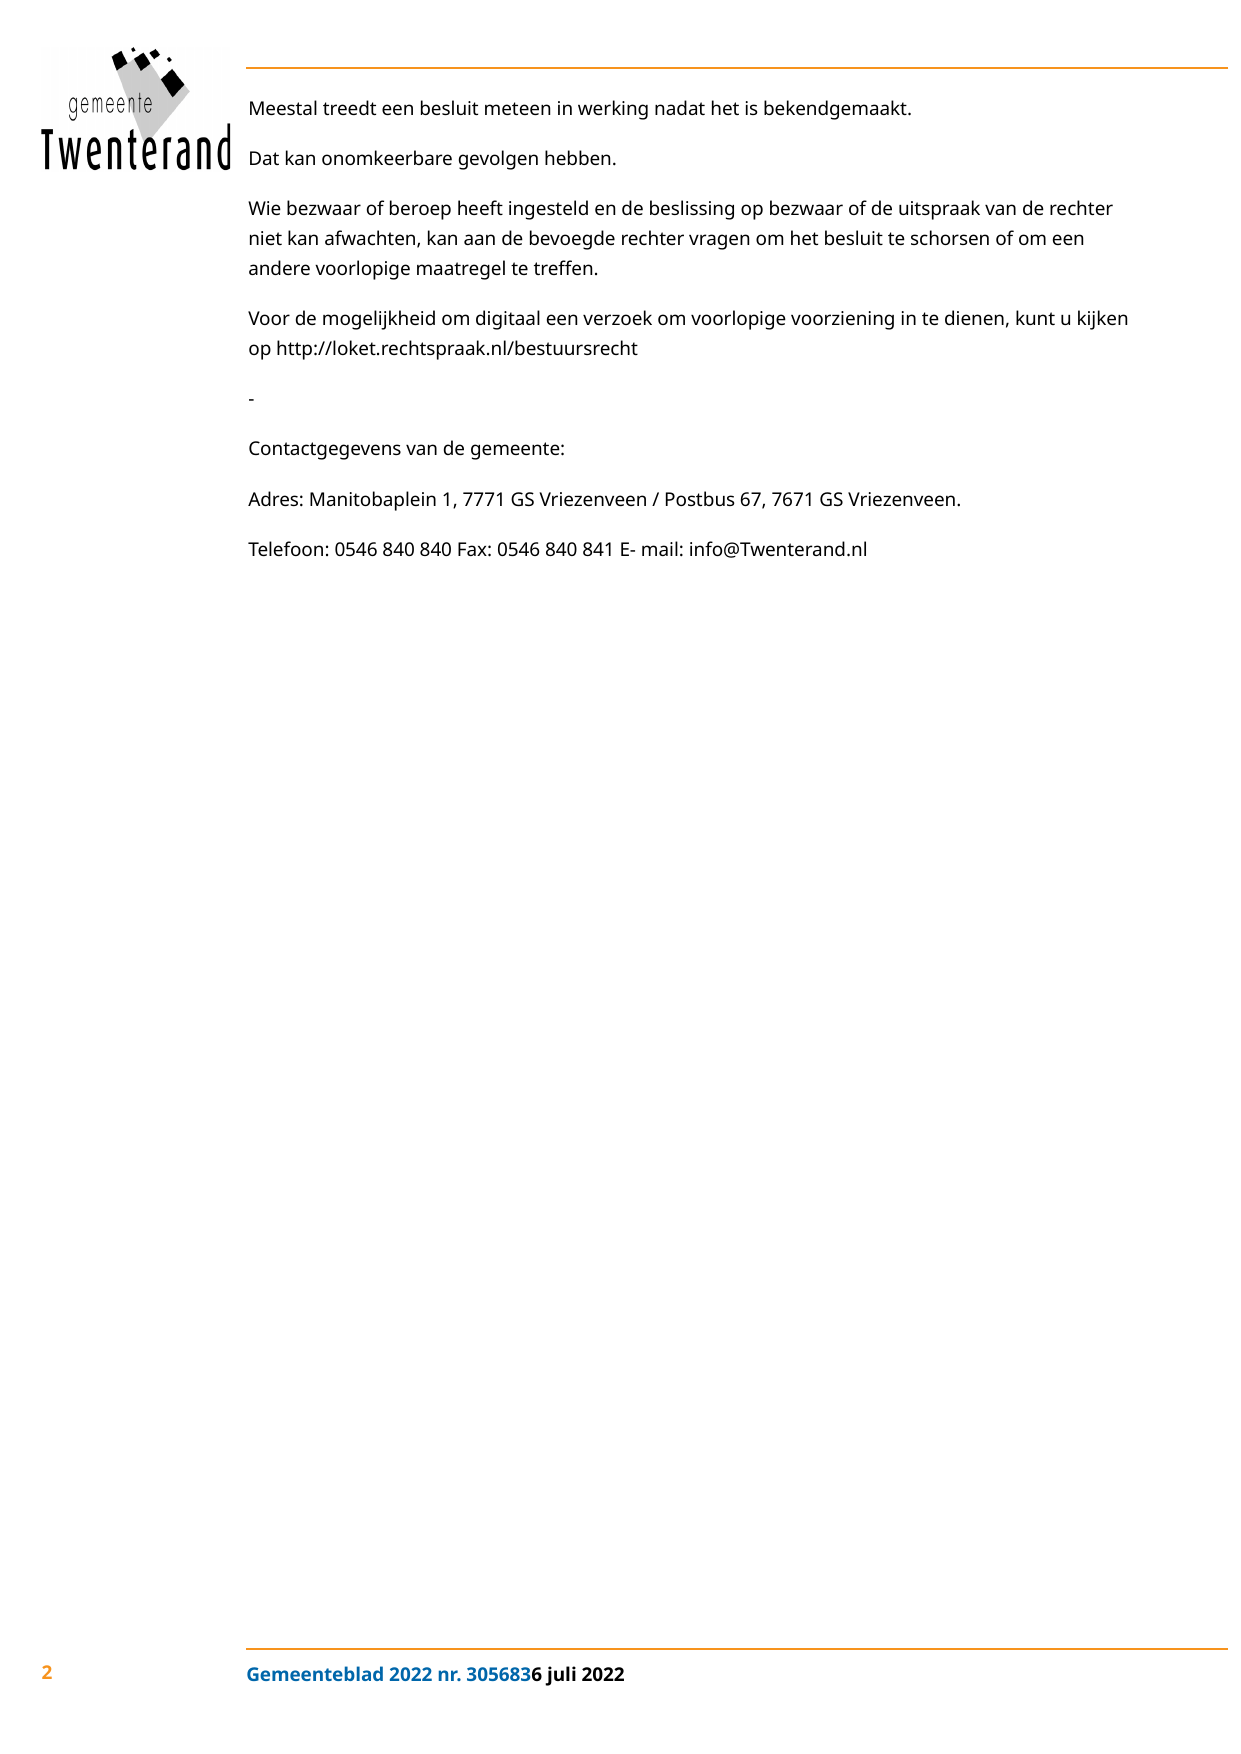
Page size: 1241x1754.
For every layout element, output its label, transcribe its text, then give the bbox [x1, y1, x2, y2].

text Dat kan onomkeerbare gevolgen hebben. [248, 145, 1152, 171]
text Wie bezwaar of beroep heeft ingesteld en de beslissing op bezwaar of de uitspraak van de rechter niet kan afwachten, kan aan de bevoegde rechter vragen om het besluit te schorsen of om een andere voorlopige maatregel te treffen. [248, 196, 1152, 281]
text Voor de mogelijkheid om digitaal een verzoek om voorlopige voorziening in te dienen, kunt u kijken op http://loket.rechtspraak.nl/bestuursrecht [248, 305, 1152, 361]
text Contactgegevens van de gemeente: [248, 436, 1152, 461]
text Telefoon: 0546 840 840 Fax: 0546 840 841 E- mail: info@Twenterand.nl [248, 536, 1152, 562]
text - [248, 385, 1152, 411]
text Adres: Manitobaplein 1, 7771 GS Vriezenveen / Postbus 67, 7671 GS Vriezenveen. [248, 486, 1152, 512]
picture [41, 47, 231, 172]
text Meestal treedt een besluit meteen in werking nadat het is bekendgemaakt. [248, 95, 1152, 121]
